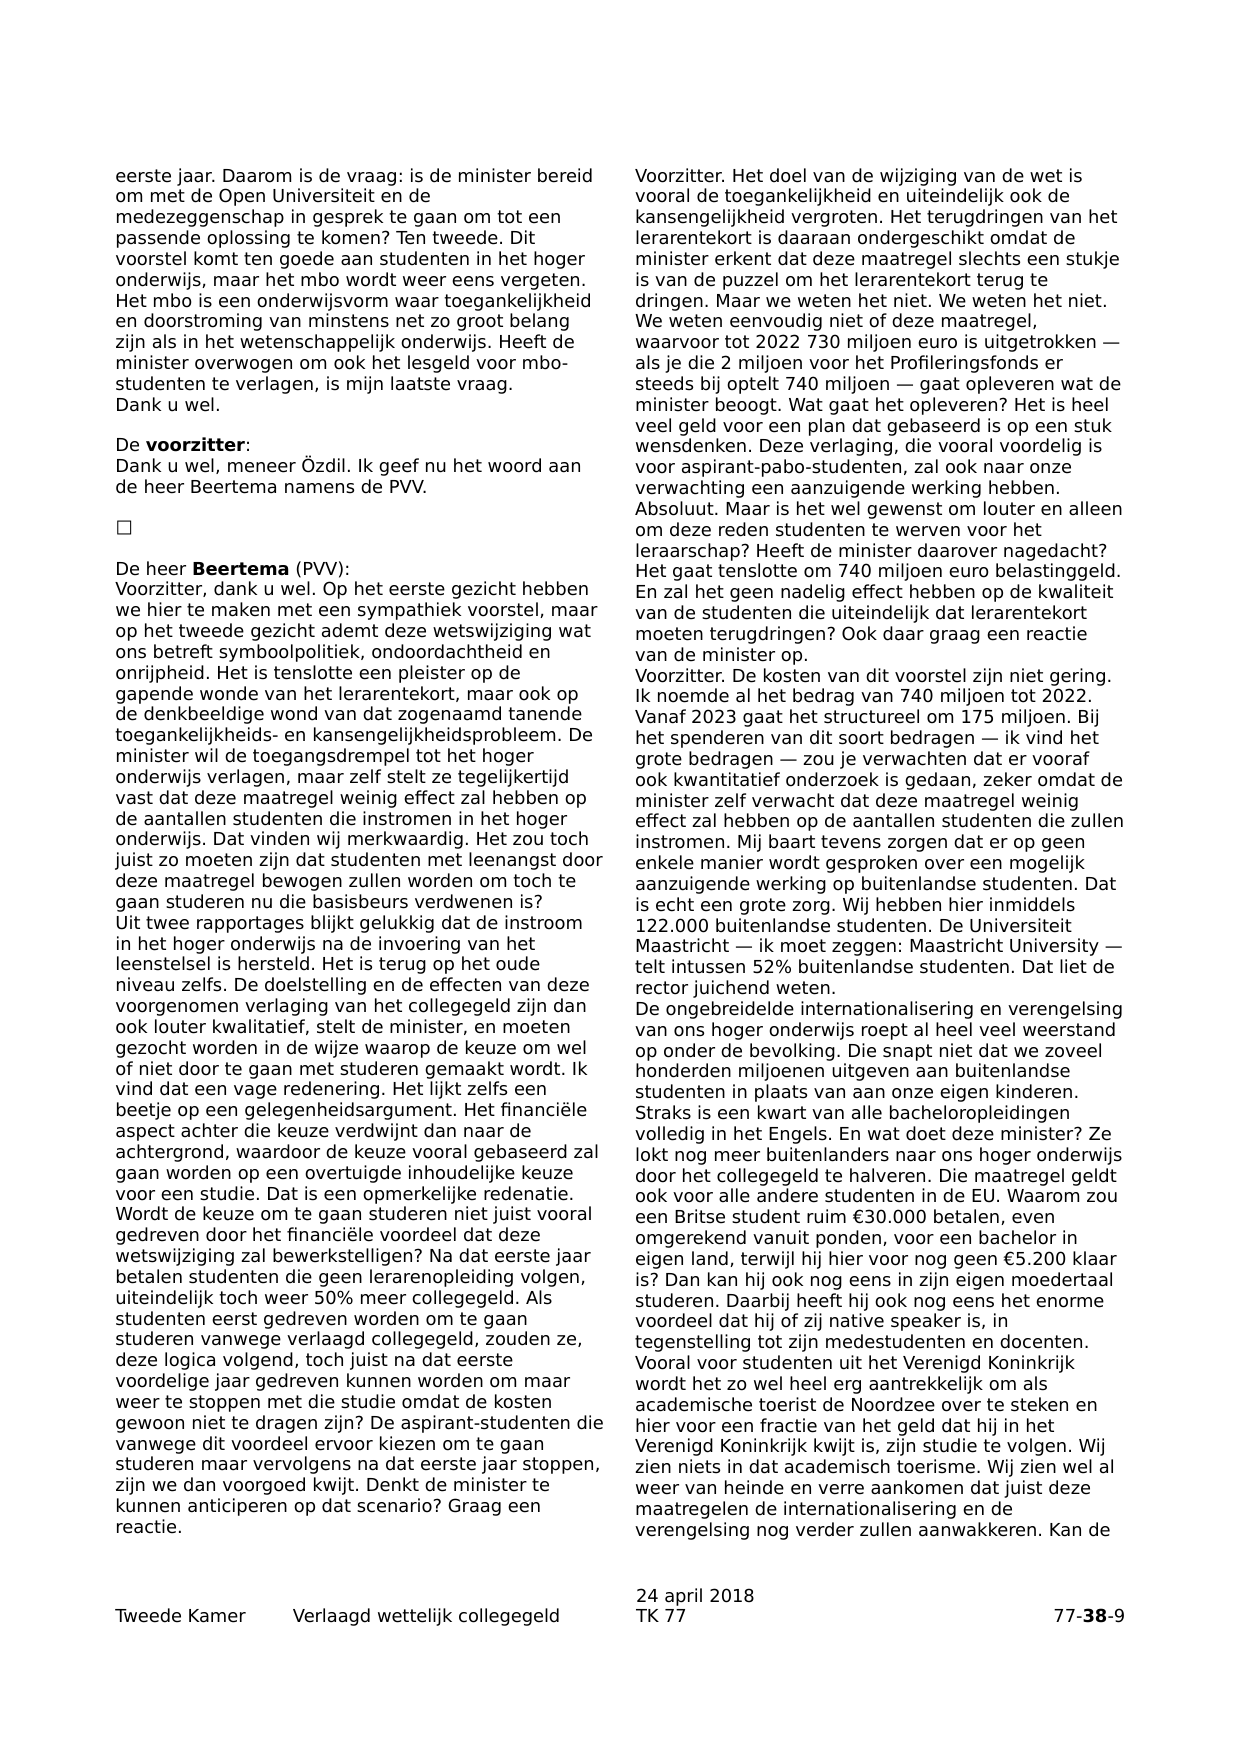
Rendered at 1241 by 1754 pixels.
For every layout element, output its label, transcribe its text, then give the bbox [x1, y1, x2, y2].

text Voorzitter. De kosten van dit voorstel zijn niet gering. Ik noemde al het bedrag van 740 miljoen tot 2022. Vanaf 2023 gaat het structureel om 175 miljoen. Bij het spenderen van dit soort bedragen — ik vind het grote bedragen — zou je verwachten dat er vooraf ook kwantitatief onderzoek is gedaan, zeker omdat de minister zelf verwacht dat deze maatregel weinig effect zal hebben op de aantallen studenten die zullen instromen. Mij baart tevens zorgen dat er op geen enkele manier wordt gesproken over een mogelijk aanzuigende werking op buitenlandse studenten. Dat is echt een grote zorg. Wij hebben hier inmiddels 122.000 buitenlandse studenten. De Universiteit Maastricht — ik moet zeggen: Maastricht University — telt intussen 52% buitenlandse studenten. Dat liet de rector juichend weten. [635, 665, 1125, 999]
text eerste jaar. Daarom is de vraag: is de minister bereid om met de Open Universiteit en de medezeggenschap in gesprek te gaan om tot een passende oplossing te komen? Ten tweede. Dit voorstel komt ten goede aan studenten in het hoger onderwijs, maar het mbo wordt weer eens vergeten. Het mbo is een onderwijsvorm waar toegankelijkheid en doorstroming van minstens net zo groot belang zijn als in het wetenschappelijk onderwijs. Heeft de minister overwogen om ook het lesgeld voor mbo-studenten te verlagen, is mijn laatste vraag. [115, 165, 605, 394]
text ⬜ [115, 518, 605, 538]
text Voorzitter, dank u wel. Op het eerste gezicht hebben we hier te maken met een sympathiek voorstel, maar op het tweede gezicht ademt deze wetswijziging wat ons betreft symboolpolitiek, ondoordachtheid en onrijpheid. Het is tenslotte een pleister op de gapende wonde van het lerarentekort, maar ook op de denkbeeldige wond van dat zogenaamd tanende toegankelijkheids- en kansengelijkheidsprobleem. De minister wil de toegangsdrempel tot het hoger onderwijs verlagen, maar zelf stelt ze tegelijkertijd vast dat deze maatregel weinig effect zal hebben op de aantallen studenten die instromen in het hoger onderwijs. Dat vinden wij merkwaardig. Het zou toch juist zo moeten zijn dat studenten met leenangst door deze maatregel bewogen zullen worden om toch te gaan studeren nu die basisbeurs verdwenen is? [115, 579, 605, 912]
text Voorzitter. Het doel van de wijziging van de wet is vooral de toegankelijkheid en uiteindelijk ook de kansengelijkheid vergroten. Het terugdringen van het lerarentekort is daaraan ondergeschikt omdat de minister erkent dat deze maatregel slechts een stukje is van de puzzel om het lerarentekort terug te dringen. Maar we weten het niet. We weten het niet. We weten eenvoudig niet of deze maatregel, waarvoor tot 2022 730 miljoen euro is uitgetrokken — als je die 2 miljoen voor het Profileringsfonds er steeds bij optelt 740 miljoen — gaat opleveren wat de minister beoogt. Wat gaat het opleveren? Het is heel veel geld voor een plan dat gebaseerd is op een stuk wensdenken. Deze verlaging, die vooral voordelig is voor aspirant-pabo-studenten, zal ook naar onze verwachting een aanzuigende werking hebben. Absoluut. Maar is het wel gewenst om louter en alleen om deze reden studenten te werven voor het leraarschap? Heeft de minister daarover nagedacht? Het gaat tenslotte om 740 miljoen euro belastinggeld. En zal het geen nadelig effect hebben op de kwaliteit van de studenten die uiteindelijk dat lerarentekort moeten terugdringen? Ook daar graag een reactie van de minister op. [635, 165, 1125, 665]
text De ongebreidelde internationalisering en verengelsing van ons hoger onderwijs roept al heel veel weerstand op onder de bevolking. Die snapt niet dat we zoveel honderden miljoenen uitgeven aan buitenlandse studenten in plaats van aan onze eigen kinderen. Straks is een kwart van alle bacheloropleidingen volledig in het Engels. En wat doet deze minister? Ze lokt nog meer buitenlanders naar ons hoger onderwijs door het collegegeld te halveren. Die maatregel geldt ook voor alle andere studenten in de EU. Waarom zou een Britse student ruim €30.000 betalen, even omgerekend vanuit ponden, voor een bachelor in eigen land, terwijl hij hier voor nog geen €5.200 klaar is? Dan kan hij ook nog eens in zijn eigen moedertaal studeren. Daarbij heeft hij ook nog eens het enorme voordeel dat hij of zij native speaker is, in tegenstelling tot zijn medestudenten en docenten. Vooral voor studenten uit het Verenigd Koninkrijk wordt het zo wel heel erg aantrekkelijk om als academische toerist de Noordzee over te steken en hier voor een fractie van het geld dat hij in het Verenigd Koninkrijk kwijt is, zijn studie te volgen. Wij zien niets in dat academisch toerisme. Wij zien wel al weer van heinde en verre aankomen dat juist deze maatregelen de internationalisering en de verengelsing nog verder zullen aanwakkeren. Kan de [635, 999, 1125, 1540]
text De voorzitter: [115, 435, 605, 456]
text Dank u wel, meneer Özdil. Ik geef nu het woord aan de heer Beertema namens de PVV. [115, 456, 605, 498]
text De heer Beertema (PVV): [115, 558, 605, 579]
text Dank u wel. [115, 394, 605, 415]
text Uit twee rapportages blijkt gelukkig dat de instroom in het hoger onderwijs na de invoering van het leenstelsel is hersteld. Het is terug op het oude niveau zelfs. De doelstelling en de effecten van deze voorgenomen verlaging van het collegegeld zijn dan ook louter kwalitatief, stelt de minister, en moeten gezocht worden in de wijze waarop de keuze om wel of niet door te gaan met studeren gemaakt wordt. Ik vind dat een vage redenering. Het lijkt zelfs een beetje op een gelegenheidsargument. Het financiële aspect achter die keuze verdwijnt dan naar de achtergrond, waardoor de keuze vooral gebaseerd zal gaan worden op een overtuigde inhoudelijke keuze voor een studie. Dat is een opmerkelijke redenatie. Wordt de keuze om te gaan studeren niet juist vooral gedreven door het financiële voordeel dat deze wetswijziging zal bewerkstelligen? Na dat eerste jaar betalen studenten die geen lerarenopleiding volgen, uiteindelijk toch weer 50% meer collegegeld. Als studenten eerst gedreven worden om te gaan studeren vanwege verlaagd collegegeld, zouden ze, deze logica volgend, toch juist na dat eerste voordelige jaar gedreven kunnen worden om maar weer te stoppen met die studie omdat de kosten gewoon niet te dragen zijn? De aspirant-studenten die vanwege dit voordeel ervoor kiezen om te gaan studeren maar vervolgens na dat eerste jaar stoppen, zijn we dan voorgoed kwijt. Denkt de minister te kunnen anticiperen op dat scenario? Graag een reactie. [115, 912, 605, 1537]
